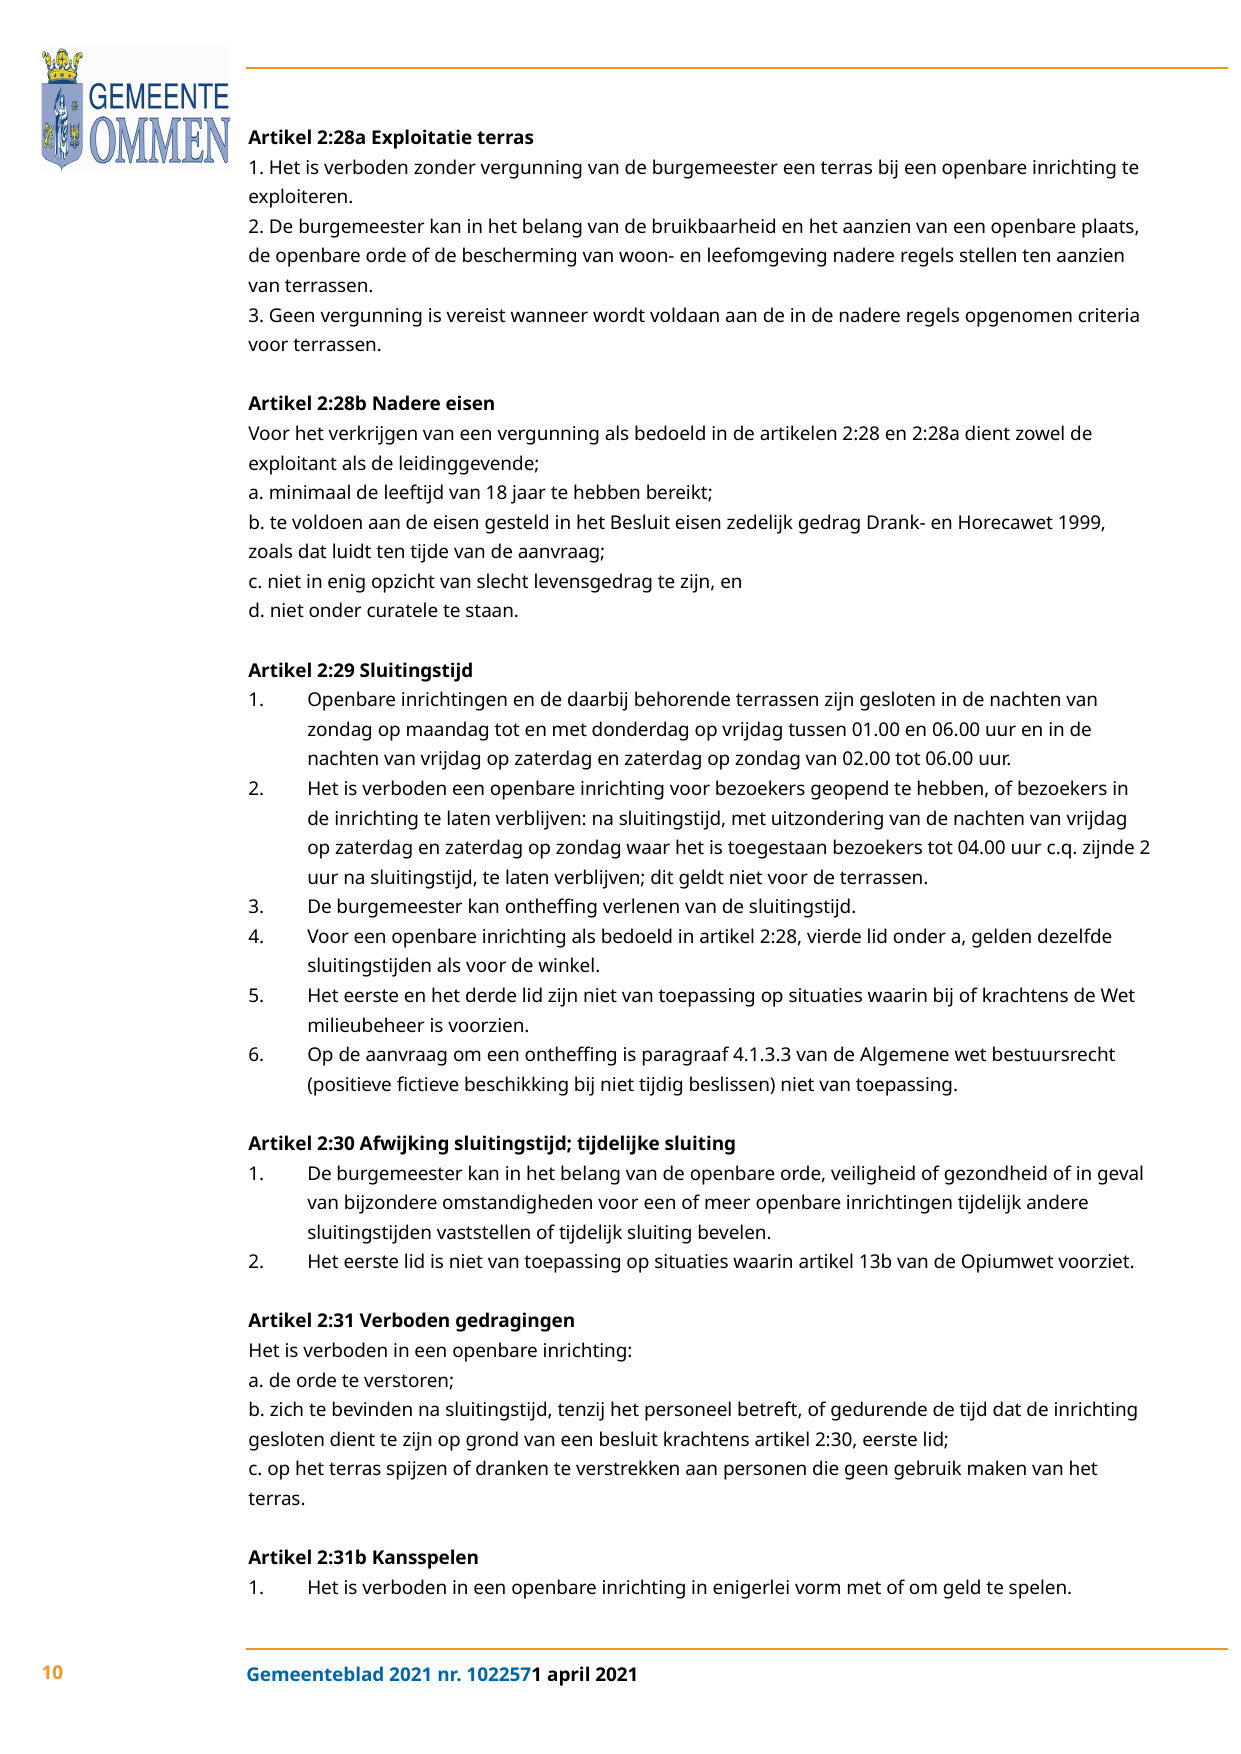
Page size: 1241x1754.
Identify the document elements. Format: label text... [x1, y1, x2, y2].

list Op de aanvraag om een ontheffing is paragraaf 4.1.3.3 van de Algemene wet bestuursrecht (positieve fictieve beschikking bij niet tijdig beslissen) niet van toepassing. [248, 1041, 1152, 1097]
text Het is verboden in een openbare inrichting: [248, 1337, 1152, 1363]
list Voor een openbare inrichting als bedoeld in artikel 2:28, vierde lid onder a, gelden dezelfde sluitingstijden als voor de winkel. [248, 923, 1152, 978]
text Artikel 2:29 Sluitingstijd [248, 657, 1152, 683]
text b. zich te bevinden na sluitingstijd, tenzij het personeel betreft, of gedurende de tijd dat de inrichting gesloten dient te zijn op grond van een besluit krachtens artikel 2:30, eerste lid; [248, 1396, 1152, 1452]
text 1. Het is verboden zonder vergunning van de burgemeester een terras bij een openbare inrichting te exploiteren. [248, 154, 1152, 209]
list De burgemeester kan ontheffing verlenen van de sluitingstijd. [248, 893, 1152, 919]
text 3. Geen vergunning is vereist wanneer wordt voldaan aan de in de nadere regels opgenomen criteria voor terrassen. [248, 302, 1152, 357]
text a. minimaal de leeftijd van 18 jaar te hebben bereikt; [248, 479, 1152, 505]
text Artikel 2:31 Verboden gedragingen [248, 1308, 1152, 1333]
list Het is verboden een openbare inrichting voor bezoekers geopend te hebben, of bezoekers in de inrichting te laten verblijven: na sluitingstijd, met uitzondering van de nachten van vrijdag op zaterdag en zaterdag op zondag waar het is toegestaan bezoekers tot 04.00 uur c.q. zijnde 2 uur na sluitingstijd, te laten verblijven; dit geldt niet voor de terrassen. [248, 775, 1152, 890]
text a. de orde te verstoren; [248, 1367, 1152, 1393]
text Artikel 2:30 Afwijking sluitingstijd; tijdelijke sluiting [248, 1130, 1152, 1156]
text Artikel 2:28a Exploitatie terras [248, 124, 1152, 150]
list Het is verboden in een openbare inrichting in enigerlei vorm met of om geld te spelen. [248, 1574, 1152, 1600]
text Artikel 2:28b Nadere eisen [248, 391, 1152, 416]
list Het eerste en het derde lid zijn niet van toepassing op situaties waarin bij of krachtens de Wet milieubeheer is voorzien. [248, 982, 1152, 1038]
list Openbare inrichtingen en de daarbij behorende terrassen zijn gesloten in de nachten van zondag op maandag tot en met donderdag op vrijdag tussen 01.00 en 06.00 uur en in de nachten van vrijdag op zaterdag en zaterdag op zondag van 02.00 tot 06.00 uur. [248, 686, 1152, 771]
text Voor het verkrijgen van een vergunning als bedoeld in de artikelen 2:28 en 2:28a dient zowel de exploitant als de leidinggevende; [248, 420, 1152, 476]
text c. op het terras spijzen of dranken te verstrekken aan personen die geen gebruik maken van het terras. [248, 1456, 1152, 1511]
text b. te voldoen aan de eisen gesteld in het Besluit eisen zedelijk gedrag Drank- en Horecawet 1999, zoals dat luidt ten tijde van de aanvraag; [248, 509, 1152, 564]
list De burgemeester kan in het belang van de openbare orde, veiligheid of gezondheid of in geval van bijzondere omstandigheden voor een of meer openbare inrichtingen tijdelijk andere sluitingstijden vaststellen of tijdelijk sluiting bevelen. [248, 1160, 1152, 1245]
text d. niet onder curatele te staan. [248, 598, 1152, 623]
text 2. De burgemeester kan in het belang van de bruikbaarheid en het aanzien van een openbare plaats, de openbare orde of de bescherming van woon- en leefomgeving nadere regels stellen ten aanzien van terrassen. [248, 213, 1152, 298]
list Het eerste lid is niet van toepassing op situaties waarin artikel 13b van de Opiumwet voorziet. [248, 1248, 1152, 1274]
text c. niet in enig opzicht van slecht levensgedrag te zijn, en [248, 568, 1152, 594]
text Artikel 2:31b Kansspelen [248, 1544, 1152, 1570]
picture [41, 47, 231, 172]
